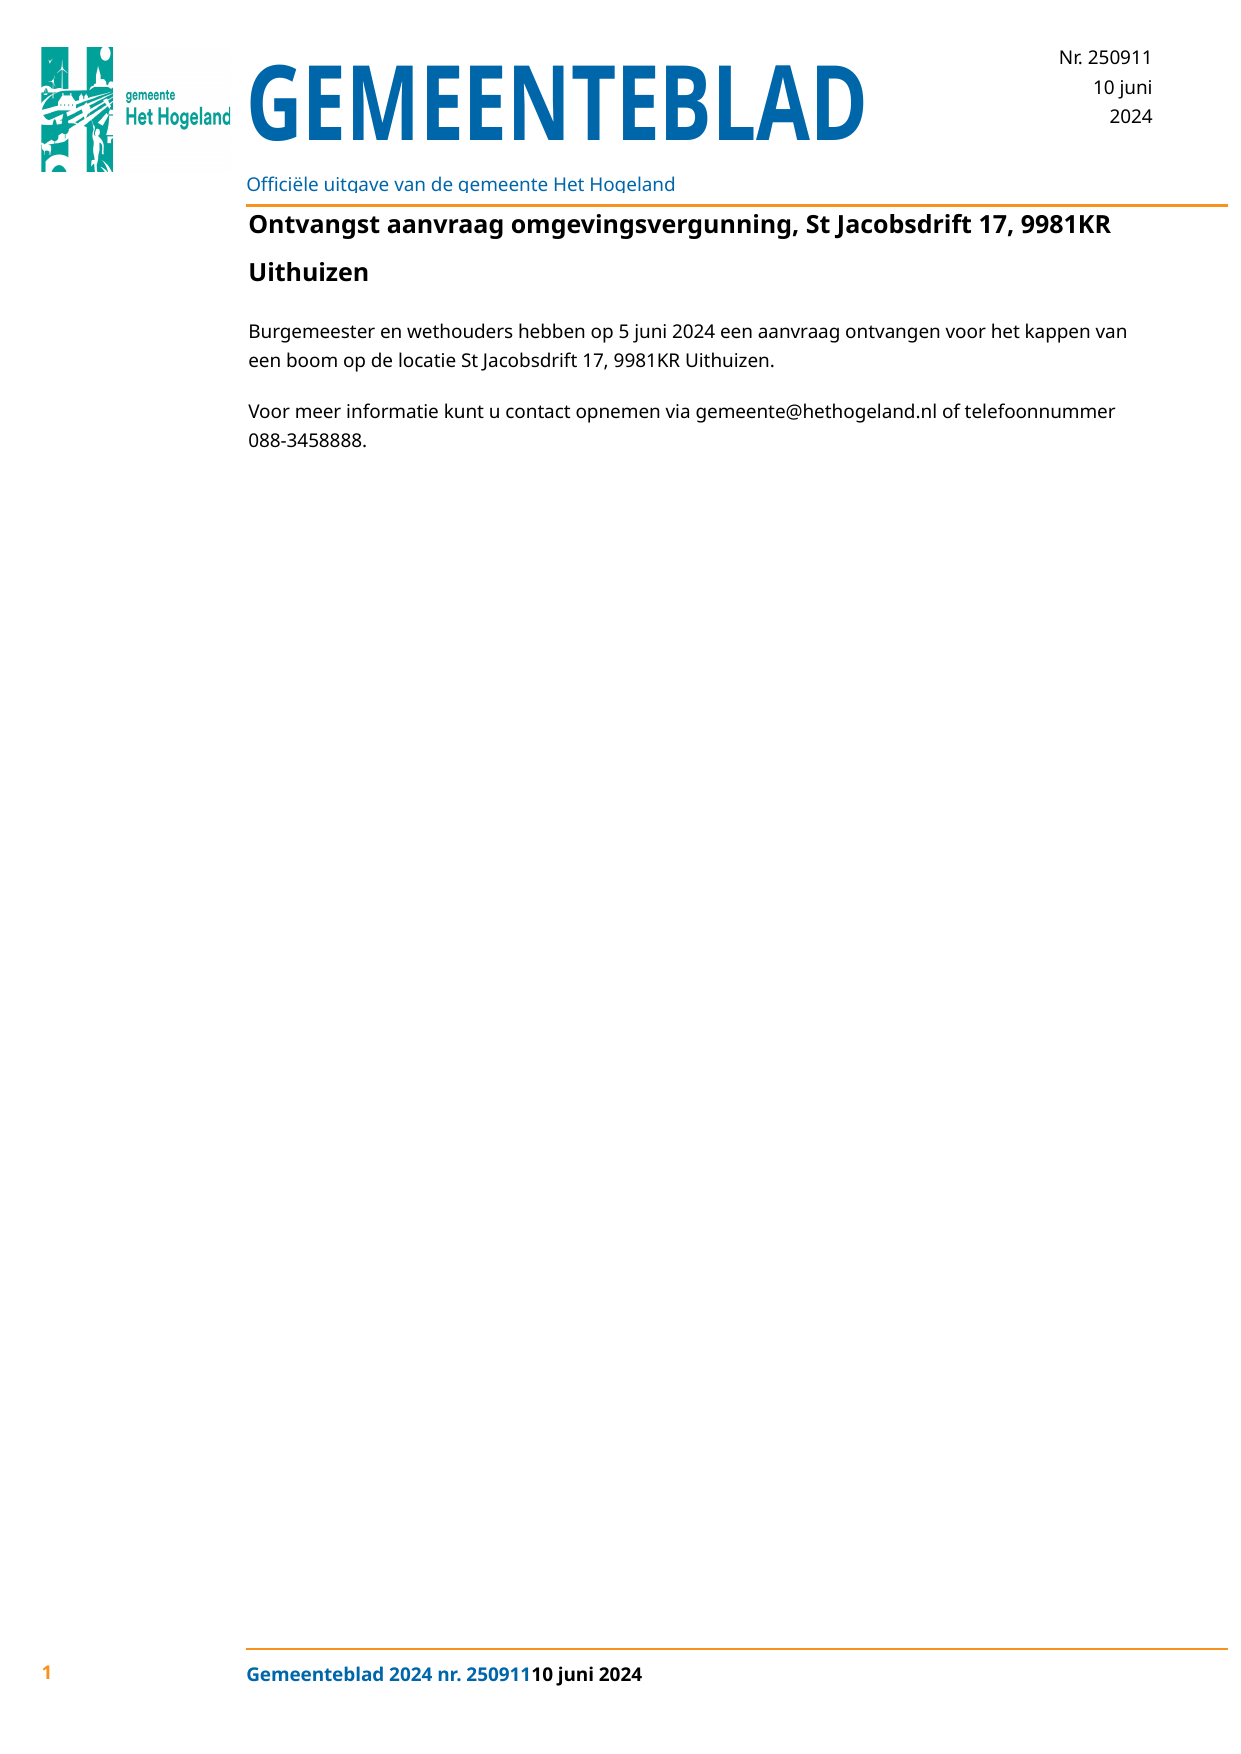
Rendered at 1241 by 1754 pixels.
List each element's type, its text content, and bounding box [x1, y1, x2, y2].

text Ontvangst aanvraag omgevingsvergunning, St Jacobsdrift 17, 9981KR Uithuizen [248, 207, 1152, 288]
text Burgemeester en wethouders hebben op 5 juni 2024 een aanvraag ontvangen voor het kappen van een boom op de locatie St Jacobsdrift 17, 9981KR Uithuizen. [248, 318, 1152, 373]
text Voor meer informatie kunt u contact opnemen via gemeente@hethogeland.nl of telefoonnummer 088-3458888. [248, 398, 1152, 453]
picture [41, 47, 231, 172]
